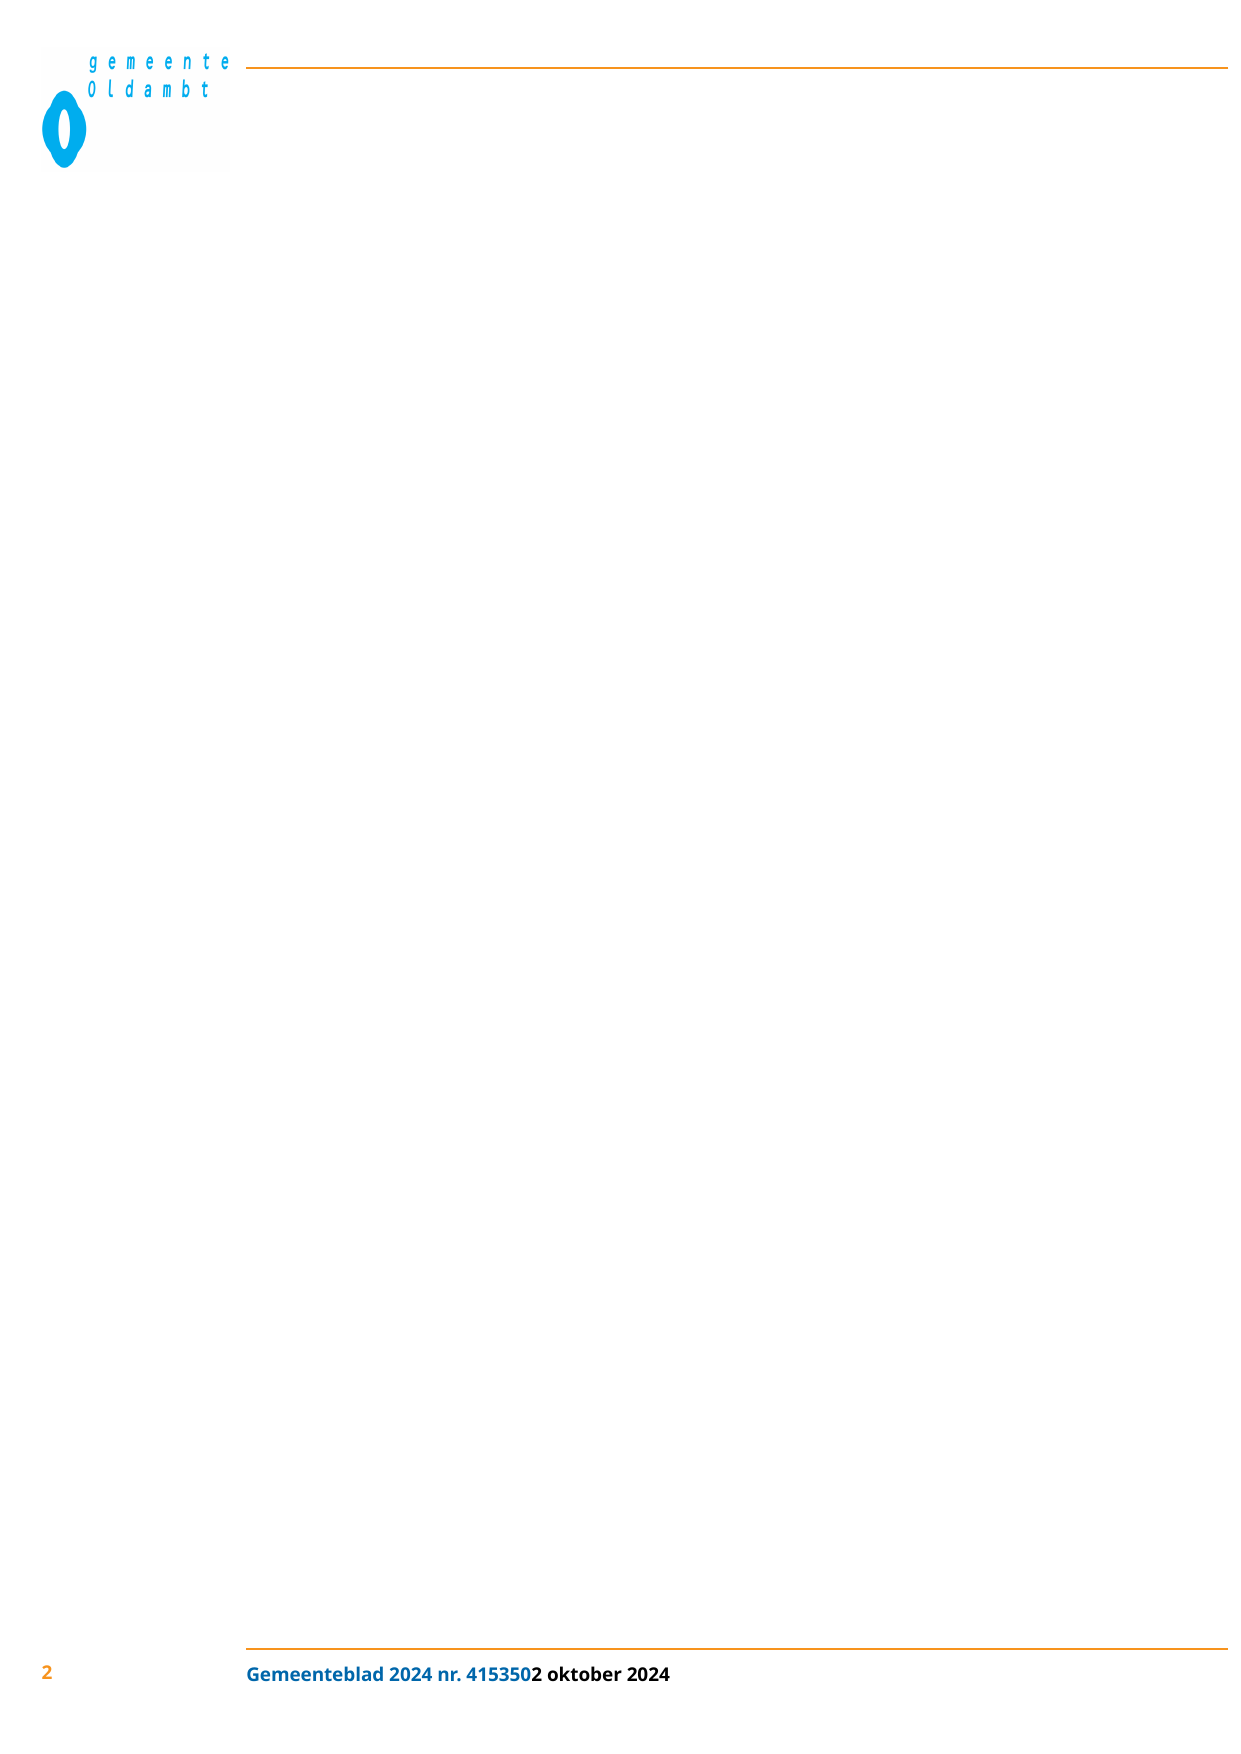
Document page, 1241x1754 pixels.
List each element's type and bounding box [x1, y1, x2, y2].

picture [41, 47, 231, 172]
